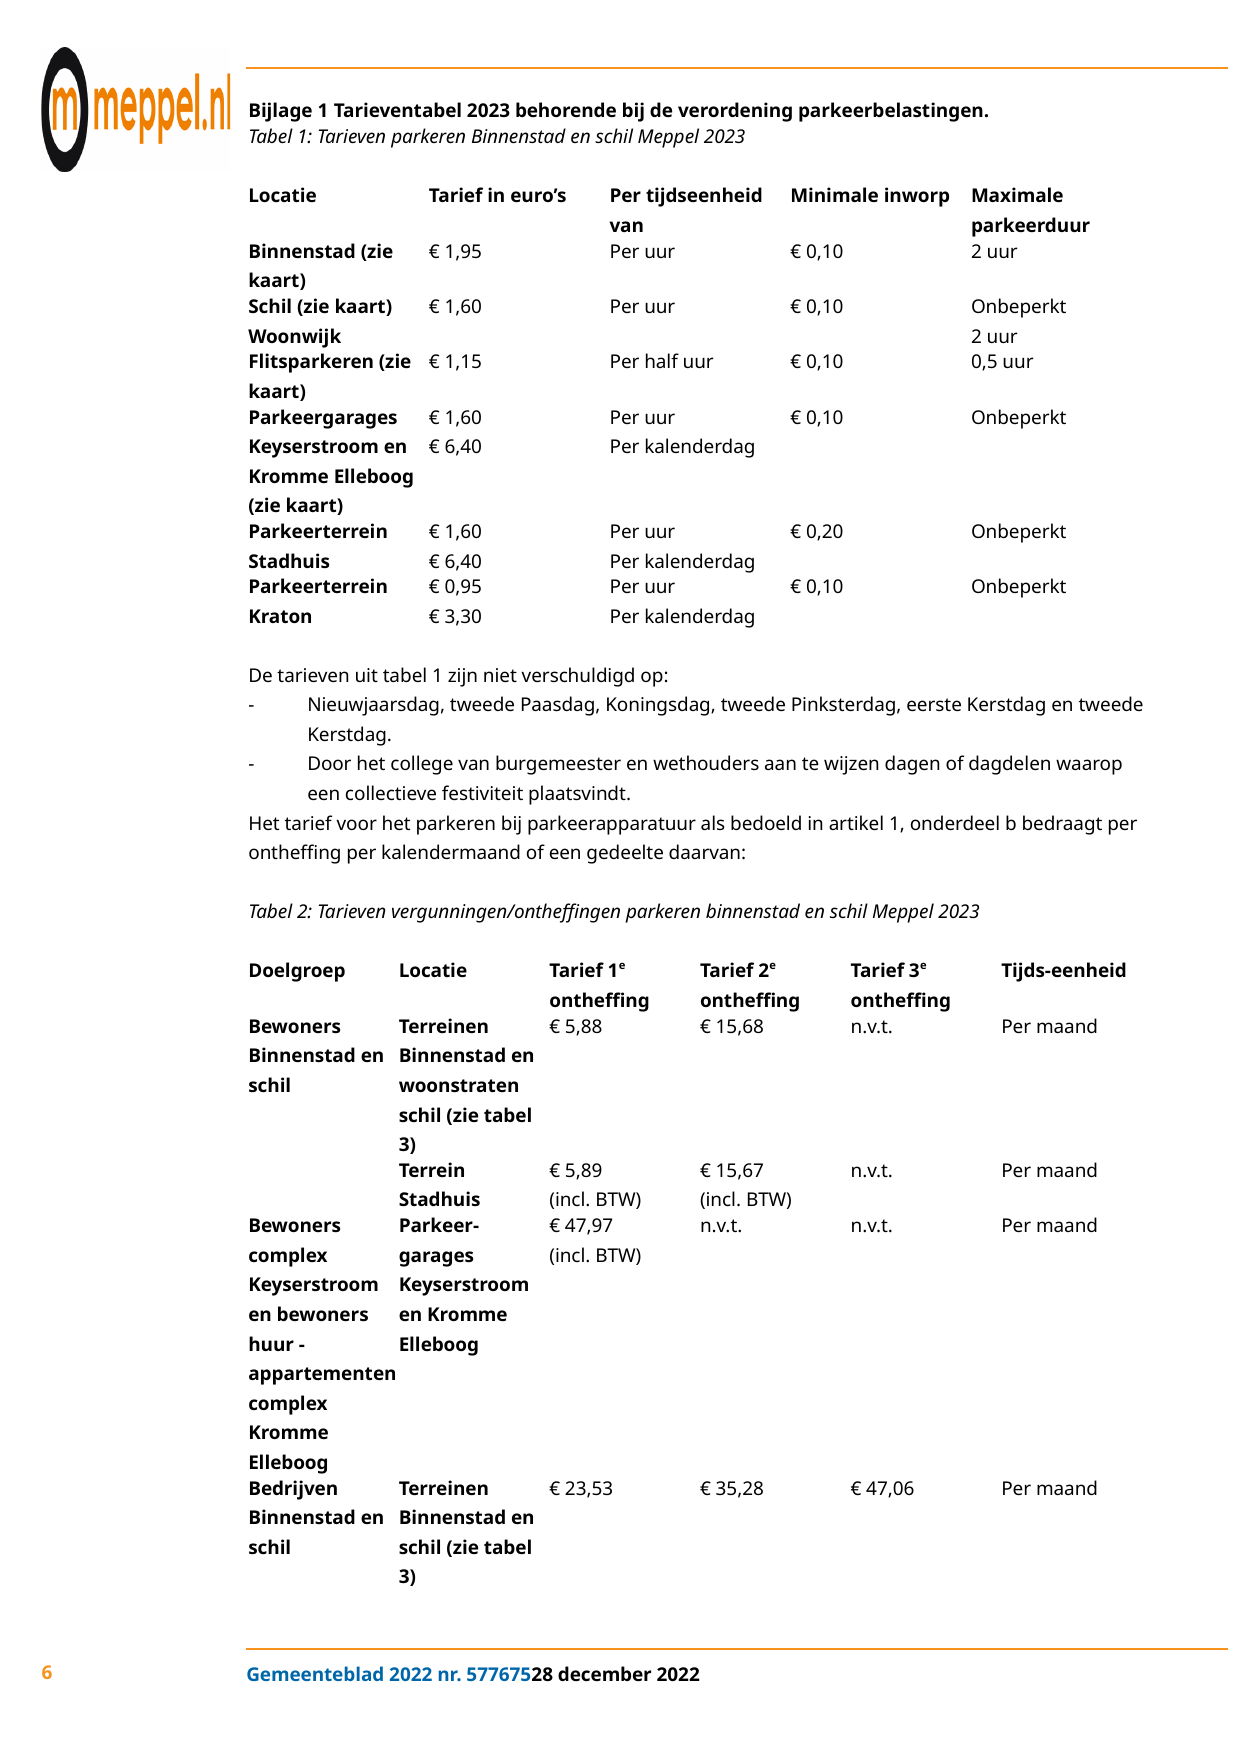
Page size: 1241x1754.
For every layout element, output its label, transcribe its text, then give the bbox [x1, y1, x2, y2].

list Door het college van burgemeester en wethouders aan te wijzen dagen of dagdelen waarop een collectieve festiviteit plaatsvindt. [248, 751, 1152, 806]
table_cell Terreinen Binnenstad en schil (zie tabel 3) [399, 1475, 549, 1589]
table_cell n.v.t. [700, 1213, 850, 1475]
table_header Locatie [248, 183, 429, 238]
table_cell Bewoners complex Keyserstroom en bewoners huur - appartementen complex Kromme Elleboog [248, 1213, 398, 1475]
table_cell Onbeperkt [971, 404, 1152, 518]
table_cell Onbeperkt 2 uur [971, 293, 1152, 348]
table_cell Per uur Per kalenderdag [609, 518, 790, 574]
table_cell € 1,60 € 6,40 [429, 404, 609, 518]
table_header Minimale inworp [790, 183, 971, 238]
table_cell 2 uur [971, 238, 1152, 293]
table_header Doelgroep [248, 958, 398, 1013]
table_header Maximale parkeerduur [971, 183, 1152, 238]
table_cell Per uur [609, 238, 790, 293]
table_cell n.v.t. [850, 1013, 1001, 1157]
table_cell € 15,68 [700, 1013, 850, 1157]
table_cell € 0,10 [790, 404, 971, 518]
table_header Tarief 1e ontheffing [549, 958, 700, 1013]
table_cell € 23,53 [549, 1475, 700, 1589]
table_cell Per uur [609, 293, 790, 348]
table_cell 0,5 uur [971, 349, 1152, 404]
table_header Tarief 2e ontheffing [700, 958, 850, 1013]
table_cell Flitsparkeren (zie kaart) [248, 349, 429, 404]
table_cell Onbeperkt [971, 518, 1152, 574]
table_cell € 1,60 € 6,40 [429, 518, 609, 574]
table_cell € 0,20 [790, 518, 971, 574]
text Tabel 2: Tarieven vergunningen/ontheffingen parkeren binnenstad en schil Meppel 2023 [248, 898, 1152, 924]
table_cell € 0,10 [790, 349, 971, 404]
text De tarieven uit tabel 1 zijn niet verschuldigd op: [248, 662, 1152, 687]
table_cell € 0,10 [790, 238, 971, 293]
table_cell Parkeerterrein Stadhuis [248, 518, 429, 574]
text Bijlage 1 Tarieventabel 2023 behorende bij de verordening parkeerbelastingen. [248, 95, 1152, 123]
table_cell Per half uur [609, 349, 790, 404]
table_header Tarief in euro’s [429, 183, 609, 238]
table_cell Per uur Per kalenderdag [609, 404, 790, 518]
table_cell Schil (zie kaart) Woonwijk [248, 293, 429, 348]
table_cell € 47,97 (incl. BTW) [549, 1213, 700, 1475]
table_cell Parkeergarages Keyserstroom en Kromme Elleboog (zie kaart) [248, 404, 429, 518]
table_cell Per maand [1001, 1213, 1152, 1475]
list Nieuwjaarsdag, tweede Paasdag, Koningsdag, tweede Pinksterdag, eerste Kerstdag en tweede Kerstdag. [248, 691, 1152, 747]
table_cell Per maand [1001, 1157, 1152, 1212]
table_cell € 5,89 (incl. BTW) [549, 1157, 700, 1212]
picture [41, 47, 231, 172]
text Het tarief voor het parkeren bij parkeerapparatuur als bedoeld in artikel 1, onderdeel b bedraagt per ontheffing per kalendermaand of een gedeelte daarvan: [248, 810, 1152, 865]
table_cell € 5,88 [549, 1013, 700, 1157]
table_cell € 1,15 [429, 349, 609, 404]
table_cell Parkeer- garages Keyserstroom en Kromme Elleboog [399, 1213, 549, 1475]
table_cell € 35,28 [700, 1475, 850, 1589]
table_cell € 0,10 [790, 293, 971, 348]
table_cell [248, 1157, 398, 1212]
text Tabel 1: Tarieven parkeren Binnenstad en schil Meppel 2023 [248, 123, 1152, 149]
table_cell € 1,60 [429, 293, 609, 348]
table_cell Per uur Per kalenderdag [609, 574, 790, 629]
table_header Per tijdseenheid van [609, 183, 790, 238]
table_cell Bedrijven Binnenstad en schil [248, 1475, 398, 1589]
table_cell € 0,10 [790, 574, 971, 629]
table_cell n.v.t. [850, 1213, 1001, 1475]
table_cell Per maand [1001, 1475, 1152, 1589]
table_cell Parkeerterrein Kraton [248, 574, 429, 629]
table_cell € 1,95 [429, 238, 609, 293]
table_header Tijds-eenheid [1001, 958, 1152, 1013]
table_cell € 15,67 (incl. BTW) [700, 1157, 850, 1212]
table_cell Onbeperkt [971, 574, 1152, 629]
table_header Locatie [399, 958, 549, 1013]
table_cell Terreinen Binnenstad en woonstraten schil (zie tabel 3) [399, 1013, 549, 1157]
table_cell Binnenstad (zie kaart) [248, 238, 429, 293]
table_cell n.v.t. [850, 1157, 1001, 1212]
table_cell Terrein Stadhuis [399, 1157, 549, 1212]
table_cell Per maand [1001, 1013, 1152, 1157]
table_cell Bewoners Binnenstad en schil [248, 1013, 398, 1157]
table_cell € 47,06 [850, 1475, 1001, 1589]
table_cell € 0,95 € 3,30 [429, 574, 609, 629]
table_header Tarief 3e ontheffing [850, 958, 1001, 1013]
